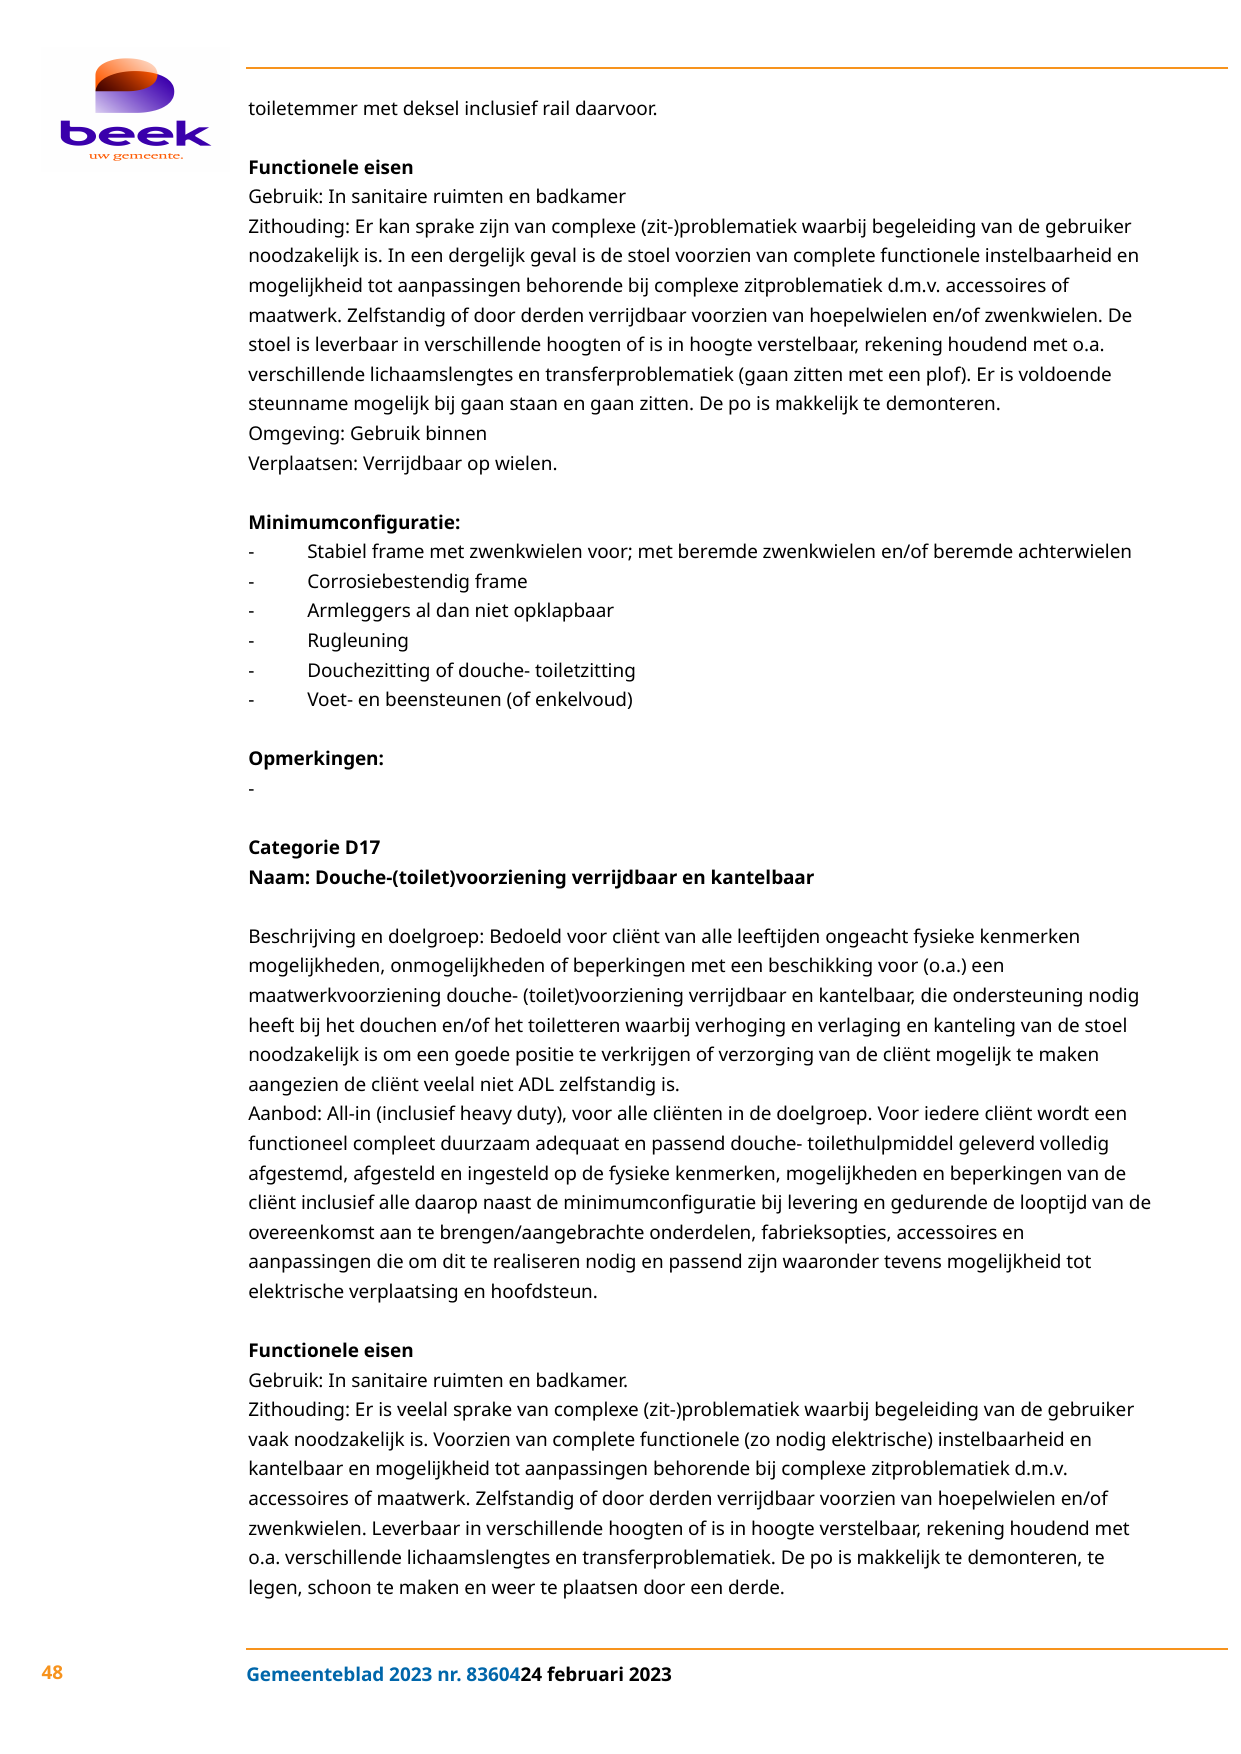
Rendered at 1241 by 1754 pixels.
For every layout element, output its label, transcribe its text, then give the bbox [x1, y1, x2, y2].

text Gebruik: In sanitaire ruimten en badkamer [248, 183, 1152, 209]
list Corrosiebestendig frame [248, 568, 1152, 594]
text Opmerkingen: [248, 746, 1152, 771]
list Rugleuning [248, 627, 1152, 653]
text Zithouding: Er kan sprake zijn van complexe (zit-)problematiek waarbij begeleiding van de gebruiker noodzakelijk is. In een dergelijk geval is de stoel voorzien van complete functionele instelbaarheid en mogelijkheid tot aanpassingen behorende bij complexe zitproblematiek d.m.v. accessoires of maatwerk. Zelfstandig of door derden verrijdbaar voorzien van hoepelwielen en/of zwenkwielen. De stoel is leverbaar in verschillende hoogten of is in hoogte verstelbaar, rekening houdend met o.a. verschillende lichaamslengtes en transferproblematiek (gaan zitten met een plof). Er is voldoende steunname mogelijk bij gaan staan en gaan zitten. De po is makkelijk te demonteren. [248, 213, 1152, 416]
text Naam: Douche-(toilet)voorziening verrijdbaar en kantelbaar [248, 864, 1152, 890]
picture [41, 47, 231, 172]
list Douchezitting of douche- toiletzitting [248, 657, 1152, 683]
list Stabiel frame met zwenkwielen voor; met beremde zwenkwielen en/of beremde achterwielen [248, 538, 1152, 564]
text Omgeving: Gebruik binnen [248, 420, 1152, 446]
text Beschrijving en doelgroep: Bedoeld voor cliënt van alle leeftijden ongeacht fysieke kenmerken mogelijkheden, onmogelijkheden of beperkingen met een beschikking voor (o.a.) een maatwerkvoorziening douche- (toilet)voorziening verrijdbaar en kantelbaar, die ondersteuning nodig heeft bij het douchen en/of het toiletteren waarbij verhoging en verlaging en kanteling van de stoel noodzakelijk is om een goede positie te verkrijgen of verzorging van de cliënt mogelijk te maken aangezien de cliënt veelal niet ADL zelfstandig is. [248, 923, 1152, 1097]
text Categorie D17 [248, 834, 1152, 860]
text Gebruik: In sanitaire ruimten en badkamer. [248, 1367, 1152, 1393]
text Zithouding: Er is veelal sprake van complexe (zit-)problematiek waarbij begeleiding van de gebruiker vaak noodzakelijk is. Voorzien van complete functionele (zo nodig elektrische) instelbaarheid en kantelbaar en mogelijkheid tot aanpassingen behorende bij complexe zitproblematiek d.m.v. accessoires of maatwerk. Zelfstandig of door derden verrijdbaar voorzien van hoepelwielen en/of zwenkwielen. Leverbaar in verschillende hoogten of is in hoogte verstelbaar, rekening houdend met o.a. verschillende lichaamslengtes en transferproblematiek. De po is makkelijk te demonteren, te legen, schoon te maken en weer te plaatsen door een derde. [248, 1396, 1152, 1600]
list Armleggers al dan niet opklapbaar [248, 598, 1152, 623]
text Functionele eisen [248, 1337, 1152, 1363]
text Minimumconfiguratie: [248, 509, 1152, 535]
text Verplaatsen: Verrijdbaar op wielen. [248, 450, 1152, 476]
text Aanbod: All-in (inclusief heavy duty), voor alle cliënten in de doelgroep. Voor iedere cliënt wordt een functioneel compleet duurzaam adequaat en passend douche- toilethulpmiddel geleverd volledig afgestemd, afgesteld en ingesteld op de fysieke kenmerken, mogelijkheden en beperkingen van de cliënt inclusief alle daarop naast de minimumconfiguratie bij levering en gedurende de looptijd van de overeenkomst aan te brengen/aangebrachte onderdelen, fabrieksopties, accessoires en aanpassingen die om dit te realiseren nodig en passend zijn waaronder tevens mogelijkheid tot elektrische verplaatsing en hoofdsteun. [248, 1101, 1152, 1304]
text Functionele eisen [248, 154, 1152, 180]
list Voet- en beensteunen (of enkelvoud) [248, 686, 1152, 712]
text toiletemmer met deksel inclusief rail daarvoor. [248, 95, 1152, 121]
